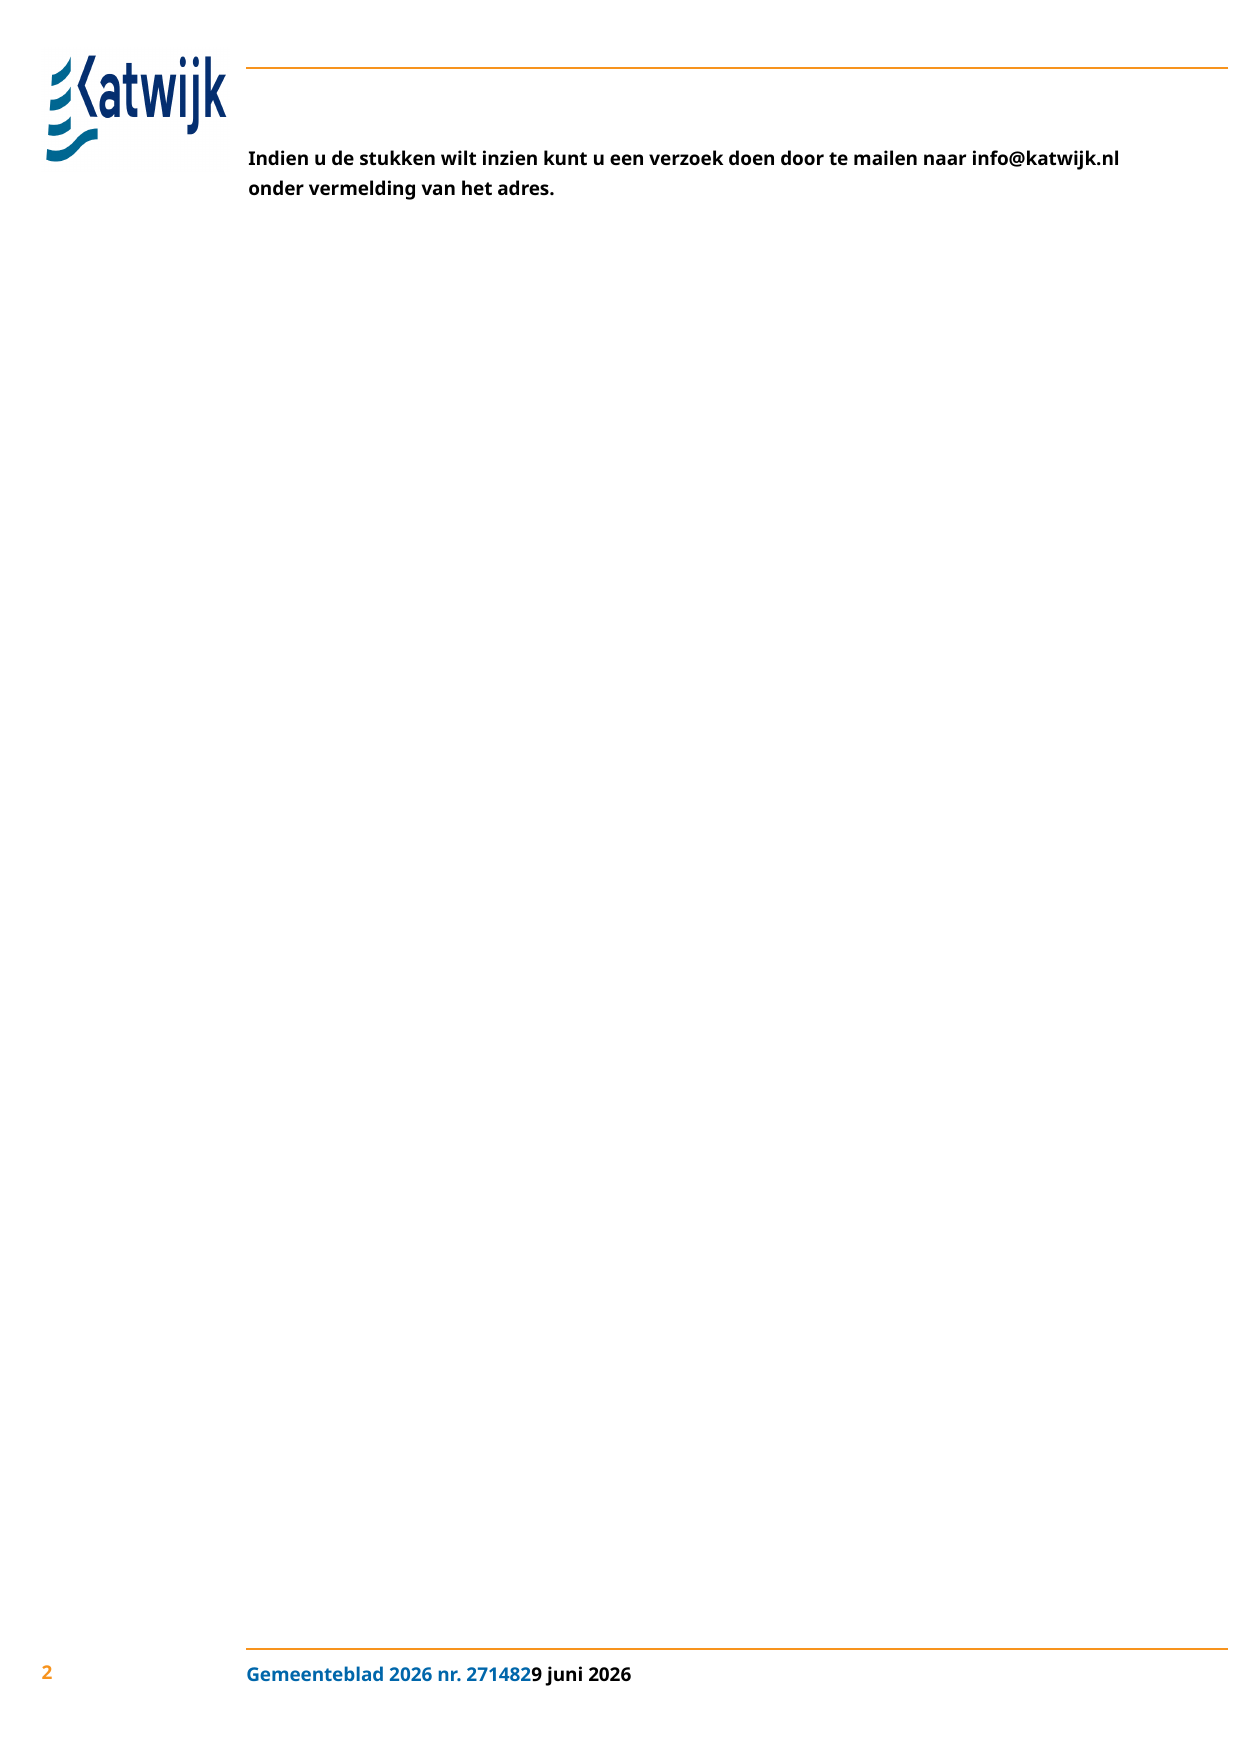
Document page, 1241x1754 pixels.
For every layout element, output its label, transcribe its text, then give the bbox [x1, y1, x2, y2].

text Indien u de stukken wilt inzien kunt u een verzoek doen door te mailen naar info@katwijk.nl onder vermelding van het adres. [248, 145, 1152, 201]
picture [41, 47, 231, 172]
